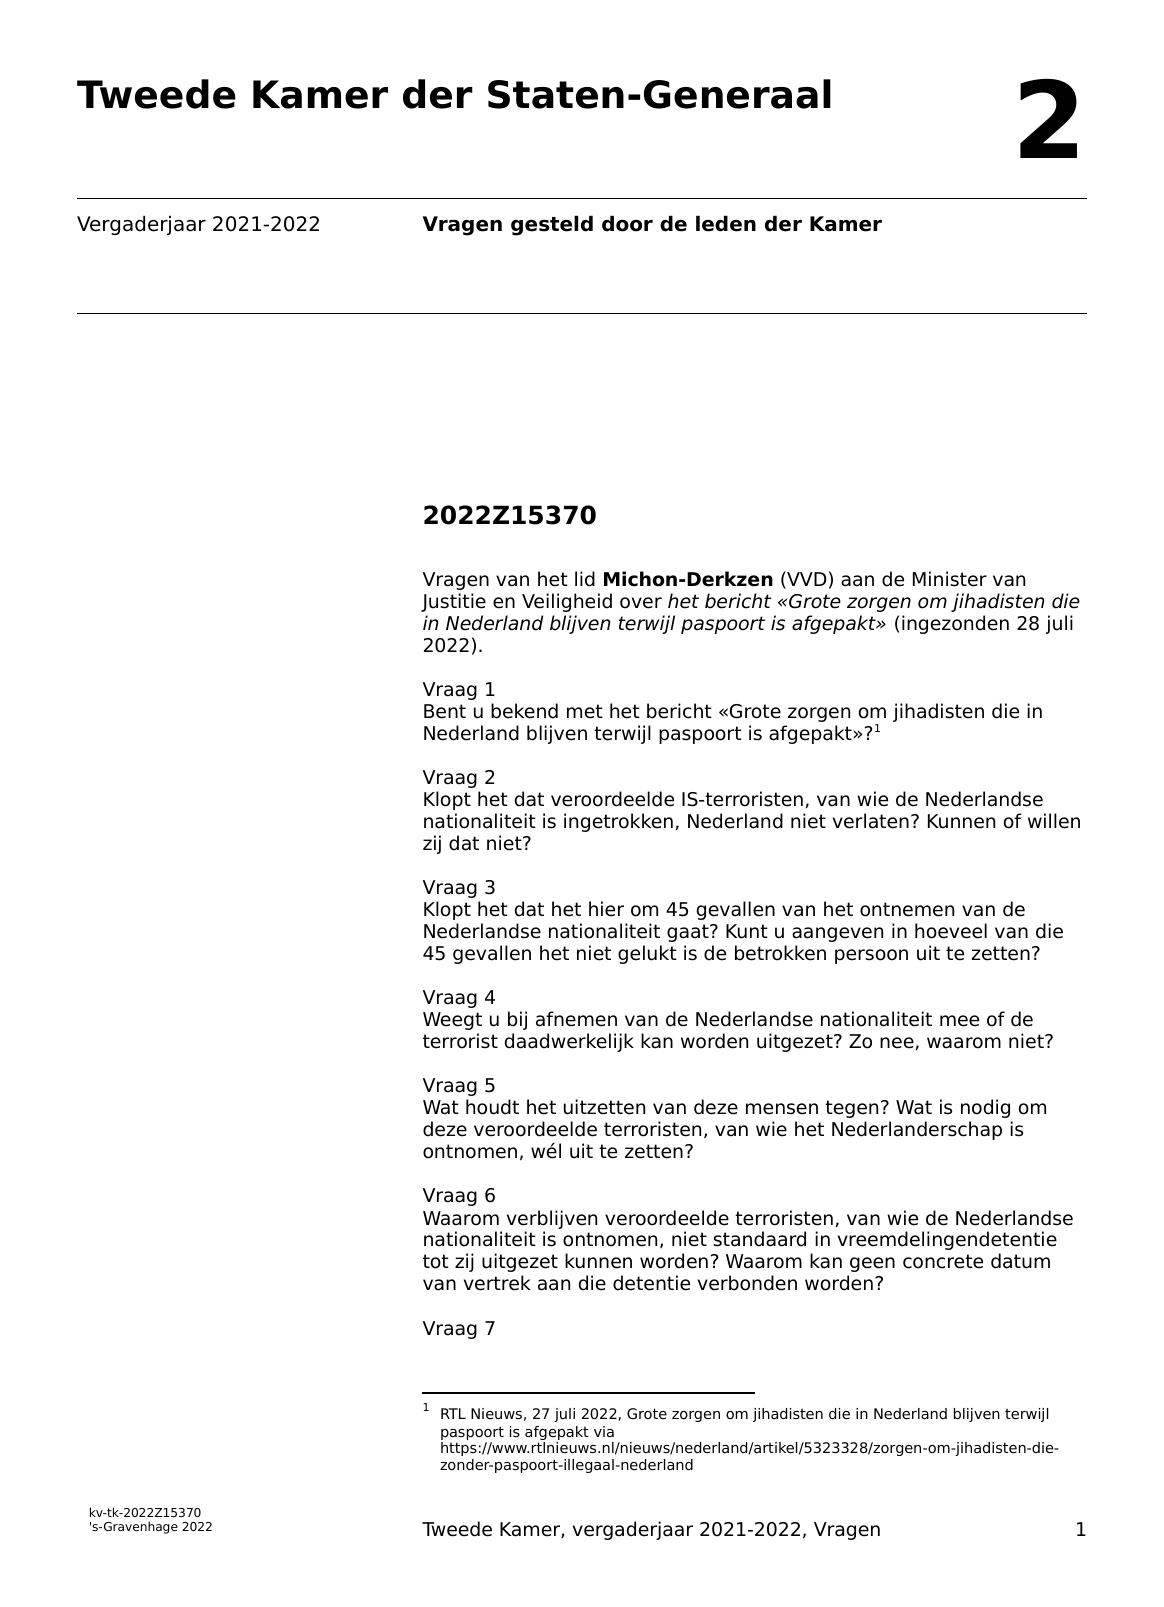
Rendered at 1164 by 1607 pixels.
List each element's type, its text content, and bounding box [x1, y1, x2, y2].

text Klopt het dat het hier om 45 gevallen van het ontnemen van de Nederlandse nationaliteit gaat? Kunt u aangeven in hoeveel van die 45 gevallen het niet gelukt is de betrokken persoon uit te zetten? [422, 899, 1087, 965]
table_cell Vragen gesteld door de leden der Kamer [422, 199, 1087, 313]
text Vraag 1 [422, 679, 1087, 701]
text Vraag 3 [422, 877, 1087, 899]
text Vraag 6 [422, 1185, 1087, 1207]
text Vragen van het lid Michon-Derkzen (VVD) aan de Minister van Justitie en Veiligheid over het bericht «Grote zorgen om jihadisten die in Nederland blijven terwijl paspoort is afgepakt» (ingezonden 28 juli 2022). [422, 569, 1087, 657]
text 2022Z15370 [422, 501, 1087, 531]
text kv-tk-2022Z15370 [88, 1506, 323, 1520]
text Vraag 4 [422, 987, 1087, 1009]
text Bent u bekend met het bericht «Grote zorgen om jihadisten die in Nederland blijven terwijl paspoort is afgepakt»? [422, 701, 1087, 745]
table_header Tweede Kamer der Staten-Generaal [77, 59, 886, 198]
text Waarom verblijven veroordeelde terroristen, van wie de Nederlandse nationaliteit is ontnomen, niet standaard in vreemdelingendetentie tot zij uitgezet kunnen worden? Waarom kan geen concrete datum van vertrek aan die detentie verbonden worden? [422, 1207, 1087, 1295]
text Klopt het dat veroordeelde IS-terroristen, van wie de Nederlandse nationaliteit is ingetrokken, Nederland niet verlaten? Kunnen of willen zij dat niet? [422, 789, 1087, 855]
text Weegt u bij afnemen van de Nederlandse nationaliteit mee of de terrorist daadwerkelijk kan worden uitgezet? Zo nee, waarom niet? [422, 1009, 1087, 1053]
text RTL Nieuws, 27 juli 2022, Grote zorgen om jihadisten die in Nederland blijven terwijl paspoort is afgepakt via https://www.rtlnieuws.nl/nieuws/nederland/artikel/5323328/zorgen-om-jihadisten-die-zonder-paspoort-illegaal-nederland [422, 1402, 1087, 1474]
table_cell Vergaderjaar 2021-2022 [77, 199, 422, 313]
text Vraag 2 [422, 767, 1087, 789]
text 's-Gravenhage 2022 [88, 1520, 323, 1534]
text Vraag 7 [422, 1317, 1087, 1339]
text Wat houdt het uitzetten van deze mensen tegen? Wat is nodig om deze veroordeelde terroristen, van wie het Nederlanderschap is ontnomen, wél uit te zetten? [422, 1097, 1087, 1163]
text Vraag 5 [422, 1075, 1087, 1097]
table_header 2 [886, 59, 1087, 198]
